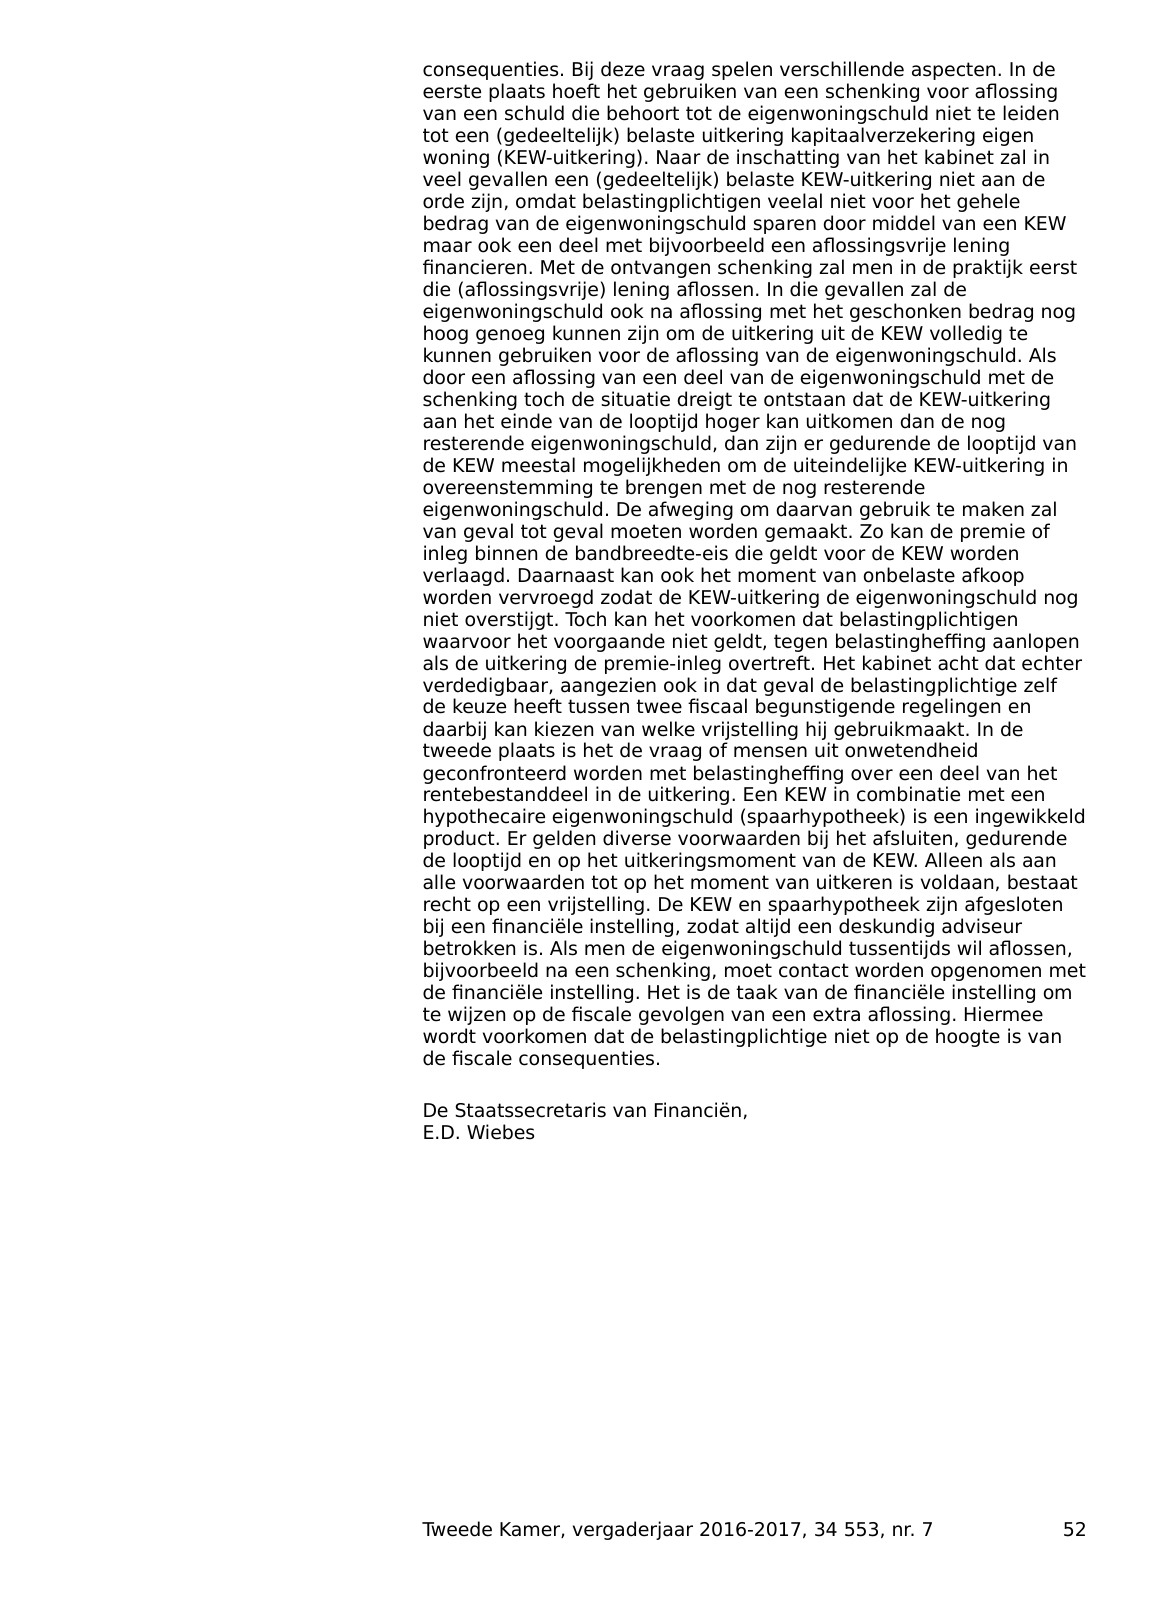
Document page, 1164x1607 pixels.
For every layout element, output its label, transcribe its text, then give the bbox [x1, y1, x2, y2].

text De Staatssecretaris van Financiën, E.D. Wiebes [422, 1100, 1087, 1144]
text consequenties. Bij deze vraag spelen verschillende aspecten. In de eerste plaats hoeft het gebruiken van een schenking voor aflossing van een schuld die behoort tot de eigenwoningschuld niet te leiden tot een (gedeeltelijk) belaste uitkering kapitaalverzekering eigen woning (KEW-uitkering). Naar de inschatting van het kabinet zal in veel gevallen een (gedeeltelijk) belaste KEW-uitkering niet aan de orde zijn, omdat belastingplichtigen veelal niet voor het gehele bedrag van de eigenwoningschuld sparen door middel van een KEW maar ook een deel met bijvoorbeeld een aflossingsvrije lening financieren. Met de ontvangen schenking zal men in de praktijk eerst die (aflossingsvrije) lening aflossen. In die gevallen zal de eigenwoningschuld ook na aflossing met het geschonken bedrag nog hoog genoeg kunnen zijn om de uitkering uit de KEW volledig te kunnen gebruiken voor de aflossing van de eigenwoningschuld. Als door een aflossing van een deel van de eigenwoningschuld met de schenking toch de situatie dreigt te ontstaan dat de KEW-uitkering aan het einde van de looptijd hoger kan uitkomen dan de nog resterende eigenwoningschuld, dan zijn er gedurende de looptijd van de KEW meestal mogelijkheden om de uiteindelijke KEW-uitkering in overeenstemming te brengen met de nog resterende eigenwoningschuld. De afweging om daarvan gebruik te maken zal van geval tot geval moeten worden gemaakt. Zo kan de premie of inleg binnen de bandbreedte-eis die geldt voor de KEW worden verlaagd. Daarnaast kan ook het moment van onbelaste afkoop worden vervroegd zodat de KEW-uitkering de eigenwoningschuld nog niet overstijgt. Toch kan het voorkomen dat belastingplichtigen waarvoor het voorgaande niet geldt, tegen belastingheffing aanlopen als de uitkering de premie-inleg overtreft. Het kabinet acht dat echter verdedigbaar, aangezien ook in dat geval de belastingplichtige zelf de keuze heeft tussen twee fiscaal begunstigende regelingen en daarbij kan kiezen van welke vrijstelling hij gebruikmaakt. In de tweede plaats is het de vraag of mensen uit onwetendheid geconfronteerd worden met belastingheffing over een deel van het rentebestanddeel in de uitkering. Een KEW in combinatie met een hypothecaire eigenwoningschuld (spaarhypotheek) is een ingewikkeld product. Er gelden diverse voorwaarden bij het afsluiten, gedurende de looptijd en op het uitkeringsmoment van de KEW. Alleen als aan alle voorwaarden tot op het moment van uitkeren is voldaan, bestaat recht op een vrijstelling. De KEW en spaarhypotheek zijn afgesloten bij een financiële instelling, zodat altijd een deskundig adviseur betrokken is. Als men de eigenwoningschuld tussentijds wil aflossen, bijvoorbeeld na een schenking, moet contact worden opgenomen met de financiële instelling. Het is de taak van de financiële instelling om te wijzen op de fiscale gevolgen van een extra aflossing. Hiermee wordt voorkomen dat de belastingplichtige niet op de hoogte is van de fiscale consequenties. [422, 59, 1087, 1070]
